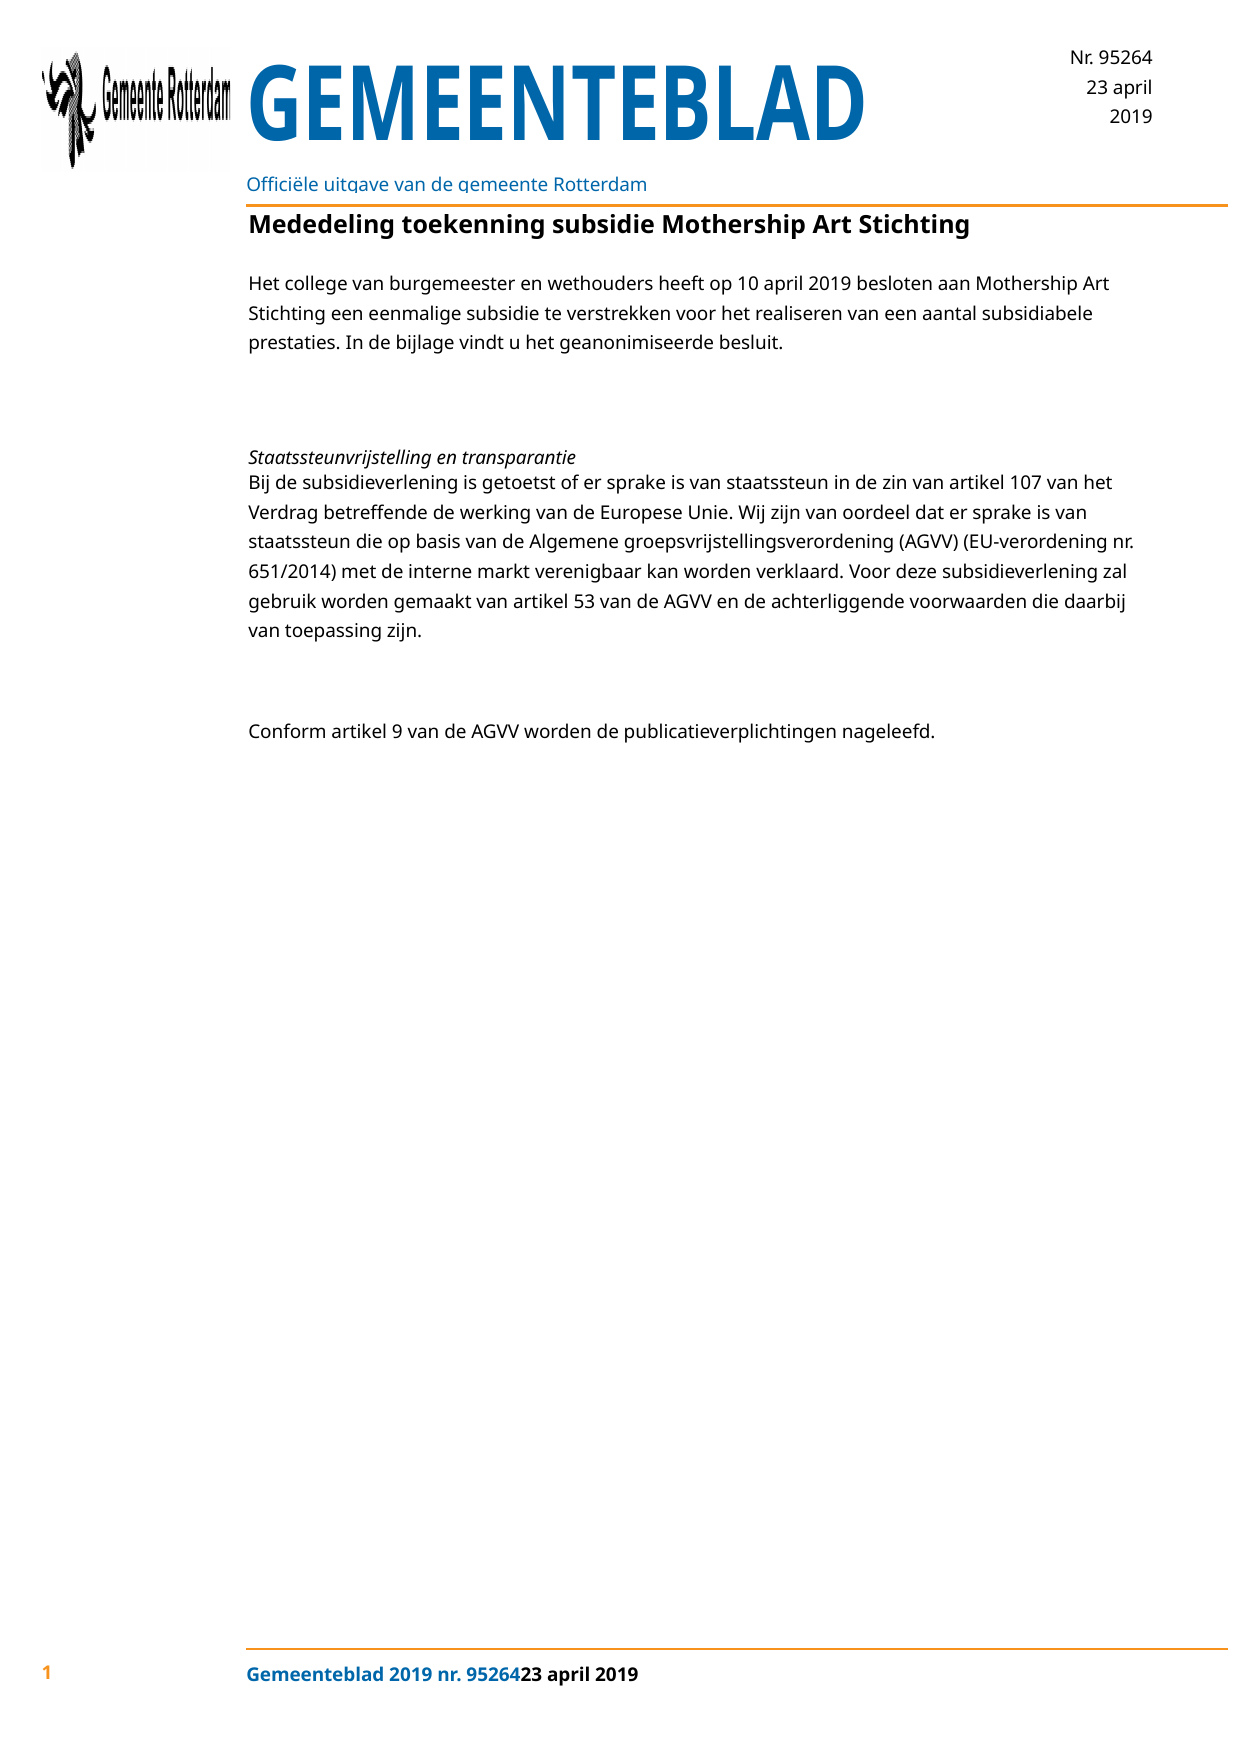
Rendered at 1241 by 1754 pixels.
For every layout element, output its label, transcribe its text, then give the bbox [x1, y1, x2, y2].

text Het college van burgemeester en wethouders heeft op 10 april 2019 besloten aan Mothership Art Stichting een eenmalige subsidie te verstrekken voor het realiseren van een aantal subsidiabele prestaties. In de bijlage vindt u het geanonimiseerde besluit. [248, 270, 1152, 355]
picture [41, 47, 231, 172]
text Staatssteunvrijstelling en transparantie [248, 444, 1152, 469]
text Conform artikel 9 van de AGVV worden de publicatieverplichtingen nageleefd. [248, 718, 1152, 744]
text Bij de subsidieverlening is getoetst of er sprake is van staatssteun in de zin van artikel 107 van het Verdrag betreffende de werking van de Europese Unie. Wij zijn van oordeel dat er sprake is van staatssteun die op basis van de Algemene groepsvrijstellingsverordening (AGVV) (EU-verordening nr. 651/2014) met de interne markt verenigbaar kan worden verklaard. Voor deze subsidieverlening zal gebruik worden gemaakt van artikel 53 van de AGVV en de achterliggende voorwaarden die daarbij van toepassing zijn. [248, 469, 1152, 643]
text Mededeling toekenning subsidie Mothership Art Stichting [248, 207, 1152, 241]
